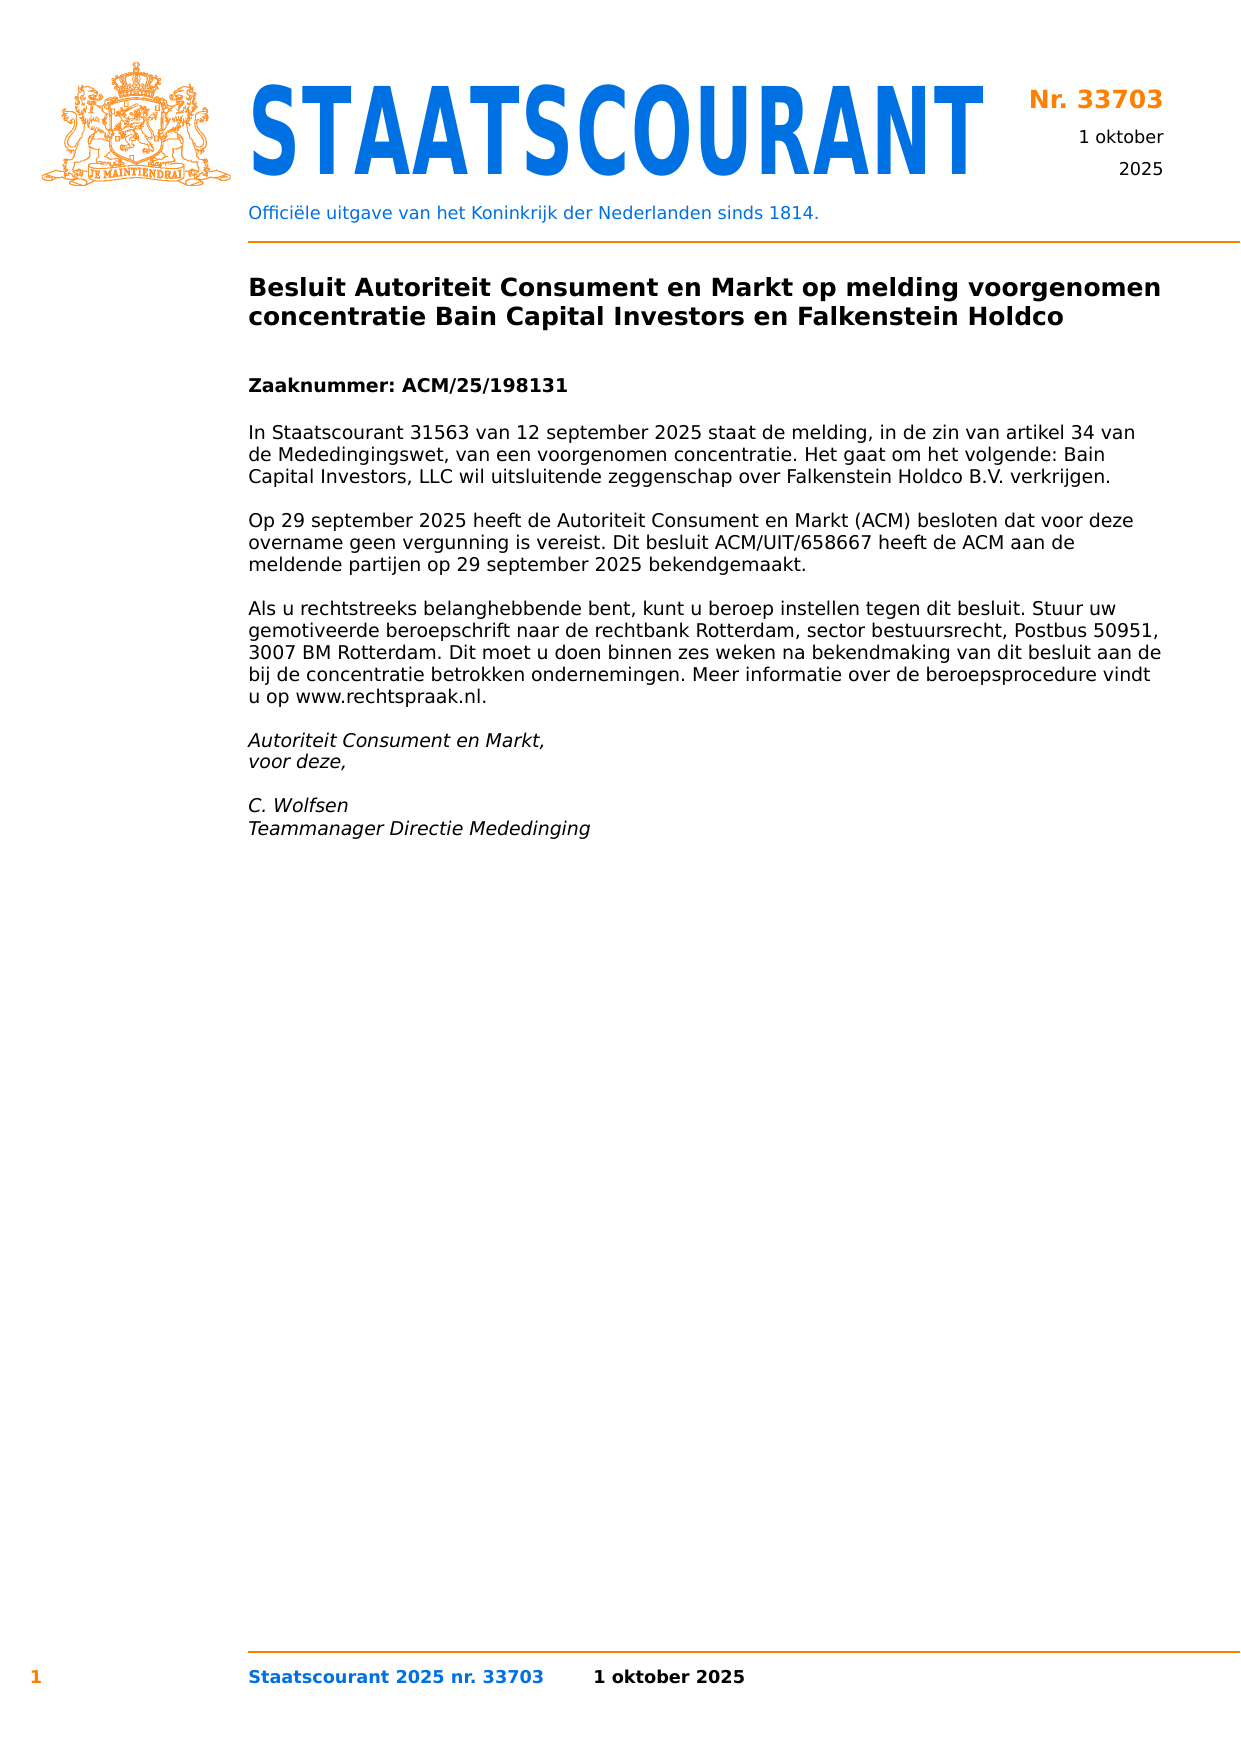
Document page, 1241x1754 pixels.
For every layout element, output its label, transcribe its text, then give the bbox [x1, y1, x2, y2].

table_cell 1 oktober [998, 121, 1240, 153]
text Autoriteit Consument en Markt, voor deze, C. Wolfsen Teammanager Directie Mededinging [248, 729, 1163, 839]
table_cell Officiële uitgave van het Koninkrijk der Nederlanden sinds 1814. [248, 203, 1240, 241]
subtitle Zaaknummer: ACM/25/198131 [248, 375, 1163, 397]
table_header Nr. 33703 [998, 62, 1240, 121]
table_header STAATSCOURANT [248, 62, 998, 203]
text Op 29 september 2025 heeft de Autoriteit Consument en Markt (ACM) besloten dat voor deze overname geen vergunning is vereist. Dit besluit ACM/UIT/658667 heeft de ACM aan de meldende partijen op 29 september 2025 bekendgemaakt. [248, 510, 1163, 576]
picture [41, 62, 231, 186]
text Als u rechtstreeks belanghebbende bent, kunt u beroep instellen tegen dit besluit. Stuur uw gemotiveerde beroepschrift naar de rechtbank Rotterdam, sector bestuursrecht, Postbus 50951, 3007 BM Rotterdam. Dit moet u doen binnen zes weken na bekendmaking van dit besluit aan de bij de concentratie betrokken ondernemingen. Meer informatie over de beroepsprocedure vindt u op www.rechtspraak.nl. [248, 598, 1163, 708]
table_header [25, 62, 248, 241]
text In Staatscourant 31563 van 12 september 2025 staat de melding, in de zin van artikel 34 van de Mededingingswet, van een voorgenomen concentratie. Het gaat om het volgende: Bain Capital Investors, LLC wil uitsluitende zeggenschap over Falkenstein Holdco B.V. verkrijgen. [248, 422, 1163, 488]
table_cell 2025 [998, 153, 1240, 203]
subtitle Besluit Autoriteit Consument en Markt op melding voorgenomen concentratie Bain Capital Investors en Falkenstein Holdco [248, 273, 1163, 331]
